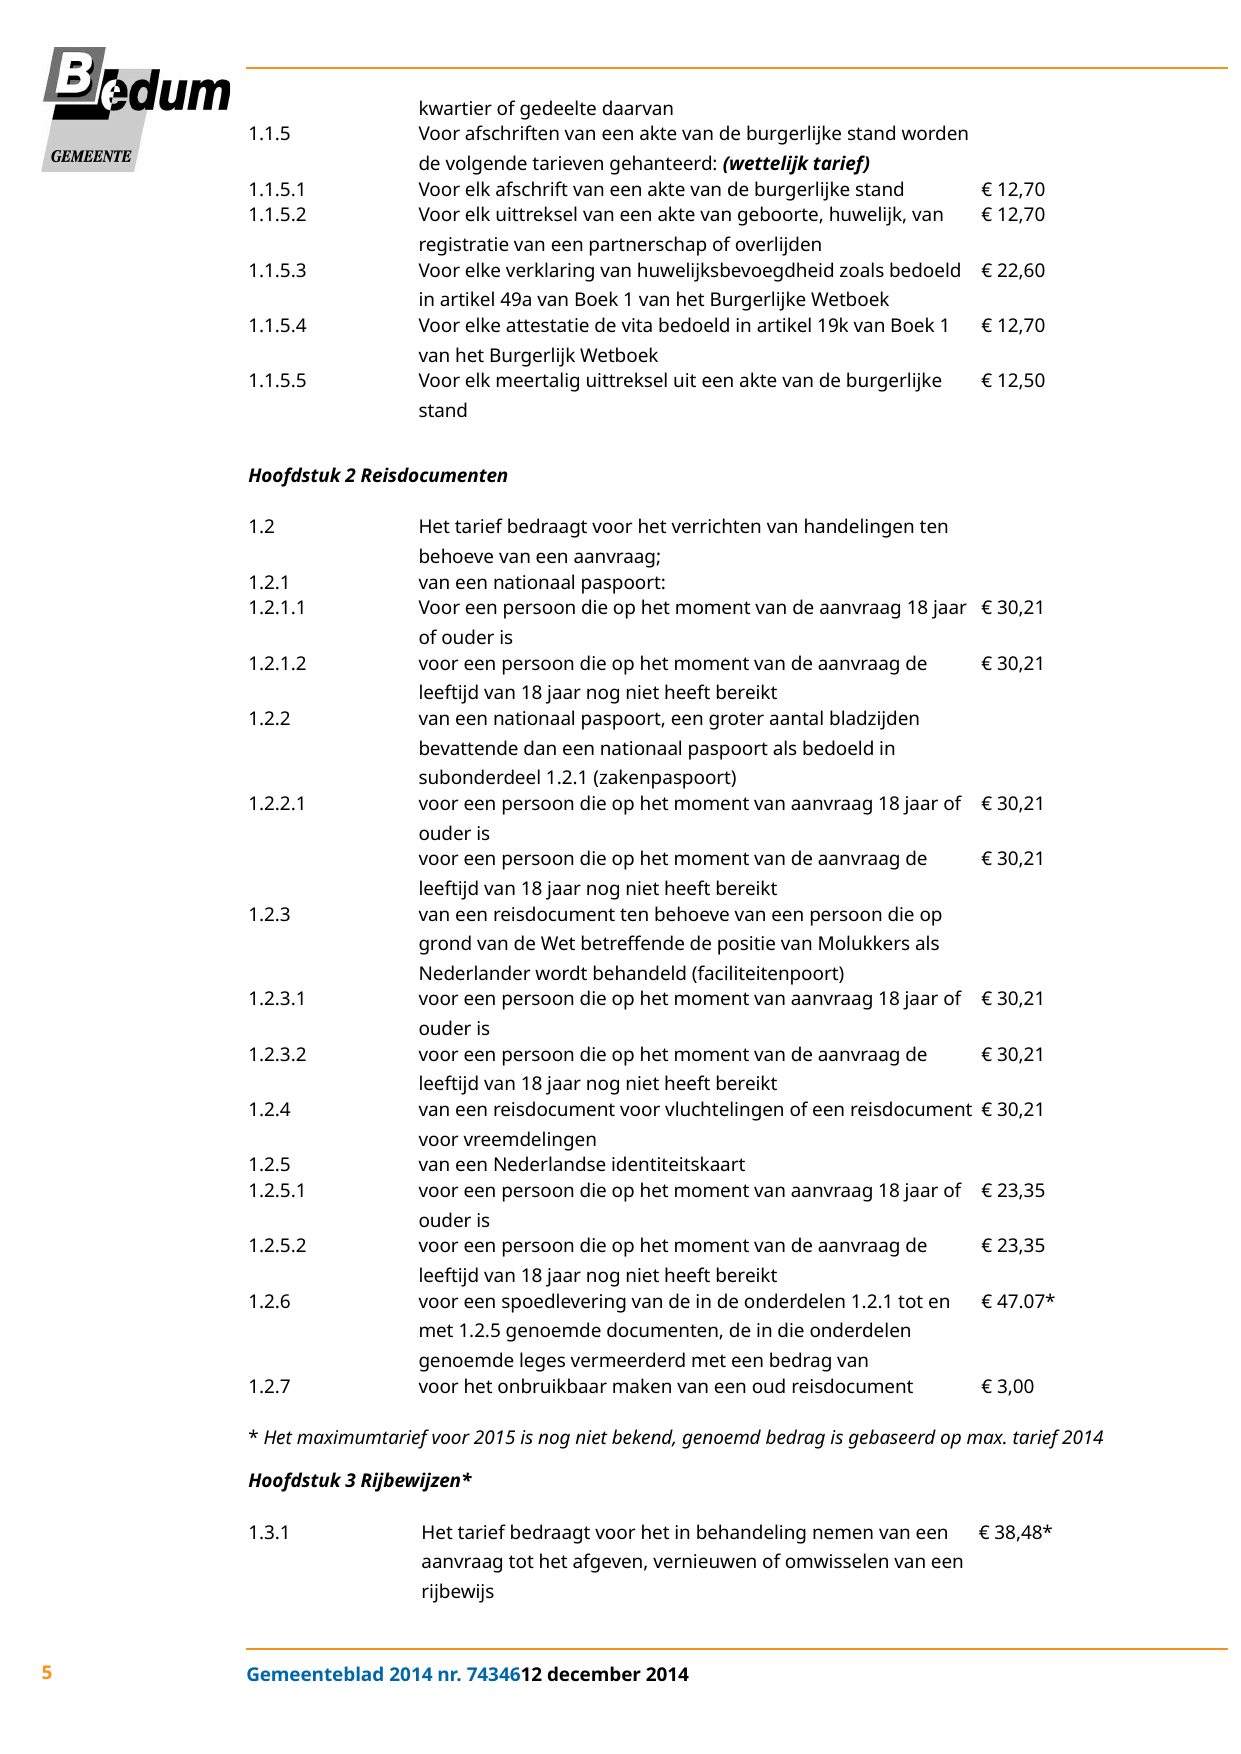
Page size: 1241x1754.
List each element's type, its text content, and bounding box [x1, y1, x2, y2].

table_cell 1.2.5 [248, 1152, 418, 1177]
table_cell € 12,70 [981, 176, 1152, 202]
table_cell [248, 845, 418, 901]
table_cell 1.2.2 [248, 705, 418, 790]
table_cell 1.1.5 [248, 121, 418, 176]
table_cell 1.2.7 [248, 1373, 418, 1398]
table_cell 1.1.5.3 [248, 257, 418, 312]
table_cell 1.2.5.2 [248, 1233, 418, 1288]
table_cell [981, 901, 1152, 986]
table_cell 1.2.1 [248, 569, 418, 594]
picture [41, 47, 231, 172]
table_cell € 30,21 [981, 1041, 1152, 1096]
table_cell voor een spoedlevering van de in de onderdelen 1.2.1 tot en met 1.2.5 genoemde documenten, de in die onderdelen genoemde leges vermeerderd met een bedrag van [418, 1288, 981, 1373]
table_cell € 30,21 [981, 595, 1152, 650]
table_cell 1.2.1.2 [248, 650, 418, 705]
table_cell [248, 95, 418, 121]
table_cell € 30,21 [981, 1096, 1152, 1152]
table_cell voor een persoon die op het moment van de aanvraag de leeftijd van 18 jaar nog niet heeft bereikt [418, 1233, 981, 1288]
table_cell € 47.07* [981, 1288, 1152, 1373]
table_cell € 12,70 [981, 312, 1152, 367]
table_cell voor een persoon die op het moment van de aanvraag de leeftijd van 18 jaar nog niet heeft bereikt [418, 650, 981, 705]
table_cell voor een persoon die op het moment van de aanvraag de leeftijd van 18 jaar nog niet heeft bereikt [418, 1041, 981, 1096]
table_cell Voor elke verklaring van huwelijksbevoegdheid zoals bedoeld in artikel 49a van Boek 1 van het Burgerlijke Wetboek [418, 257, 981, 312]
table_cell 1.2.3.2 [248, 1041, 418, 1096]
table_cell 1.2.2.1 [248, 790, 418, 845]
table_cell van een nationaal paspoort, een groter aantal bladzijden bevattende dan een nationaal paspoort als bedoeld in subonderdeel 1.2.1 (zakenpaspoort) [418, 705, 981, 790]
table_cell 1.2.3 [248, 901, 418, 986]
table_cell [981, 705, 1152, 790]
table_cell Voor elk afschrift van een akte van de burgerlijke stand [418, 176, 981, 202]
table_cell voor een persoon die op het moment van aanvraag 18 jaar of ouder is [418, 790, 981, 845]
table_cell 1.2.5.1 [248, 1177, 418, 1233]
table_header Het tarief bedraagt voor het verrichten van handelingen ten behoeve van een aanvraag; [418, 514, 981, 569]
text Hoofdstuk 2 Reisdocumenten [248, 462, 1152, 488]
table_cell € 12,50 [981, 368, 1152, 423]
table_cell 1.1.5.5 [248, 368, 418, 423]
table_header [981, 514, 1152, 569]
table_cell voor het onbruikbaar maken van een oud reisdocument [418, 1373, 981, 1398]
table_cell [981, 569, 1152, 594]
table_cell van een reisdocument voor vluchtelingen of een reisdocument voor vreemdelingen [418, 1096, 981, 1152]
table_header 1.2 [248, 514, 418, 569]
table_cell € 23,35 [981, 1177, 1152, 1233]
table_cell € 30,21 [981, 650, 1152, 705]
table_cell van een reisdocument ten behoeve van een persoon die op grond van de Wet betreffende de positie van Molukkers als Nederlander wordt behandeld (faciliteitenpoort) [418, 901, 981, 986]
table_cell € 30,21 [981, 986, 1152, 1041]
table_cell € 30,21 [981, 790, 1152, 845]
table_cell 1.1.5.2 [248, 202, 418, 257]
table_cell Voor elk meertalig uittreksel uit een akte van de burgerlijke stand [418, 368, 981, 423]
table_cell Voor een persoon die op het moment van de aanvraag 18 jaar of ouder is [418, 595, 981, 650]
table_header Het tarief bedraagt voor het in behandeling nemen van een aanvraag tot het afgeven, vernieuwen of omwisselen van een rijbewijs [421, 1519, 978, 1604]
table_cell € 22,60 [981, 257, 1152, 312]
table_cell voor een persoon die op het moment van aanvraag 18 jaar of ouder is [418, 1177, 981, 1233]
table_cell 1.1.5.4 [248, 312, 418, 367]
table_cell [981, 1152, 1152, 1177]
table_cell van een Nederlandse identiteitskaart [418, 1152, 981, 1177]
table_cell € 23,35 [981, 1233, 1152, 1288]
table_cell 1.2.4 [248, 1096, 418, 1152]
table_cell [981, 95, 1152, 121]
table_cell voor een persoon die op het moment van de aanvraag de leeftijd van 18 jaar nog niet heeft bereikt [418, 845, 981, 901]
text Hoofdstuk 3 Rijbewijzen* [248, 1467, 1152, 1493]
table_cell van een nationaal paspoort: [418, 569, 981, 594]
text * Het maximumtarief voor 2015 is nog niet bekend, genoemd bedrag is gebaseerd op max. tarief 2014 [248, 1424, 1152, 1450]
table_header 1.3.1 [248, 1519, 421, 1604]
table_cell € 30,21 [981, 845, 1152, 901]
table_header € 38,48* [979, 1519, 1152, 1604]
table_cell Voor elke attestatie de vita bedoeld in artikel 19k van Boek 1 van het Burgerlijk Wetboek [418, 312, 981, 367]
table_cell 1.2.3.1 [248, 986, 418, 1041]
table_cell Voor afschriften van een akte van de burgerlijke stand worden de volgende tarieven gehanteerd: (wettelijk tarief) [418, 121, 981, 176]
table_cell kwartier of gedeelte daarvan [418, 95, 981, 121]
table_cell € 12,70 [981, 202, 1152, 257]
table_cell 1.1.5.1 [248, 176, 418, 202]
table_cell Voor elk uittreksel van een akte van geboorte, huwelijk, van registratie van een partnerschap of overlijden [418, 202, 981, 257]
table_cell voor een persoon die op het moment van aanvraag 18 jaar of ouder is [418, 986, 981, 1041]
table_cell 1.2.1.1 [248, 595, 418, 650]
table_cell € 3,00 [981, 1373, 1152, 1398]
table_cell [981, 121, 1152, 176]
table_cell 1.2.6 [248, 1288, 418, 1373]
